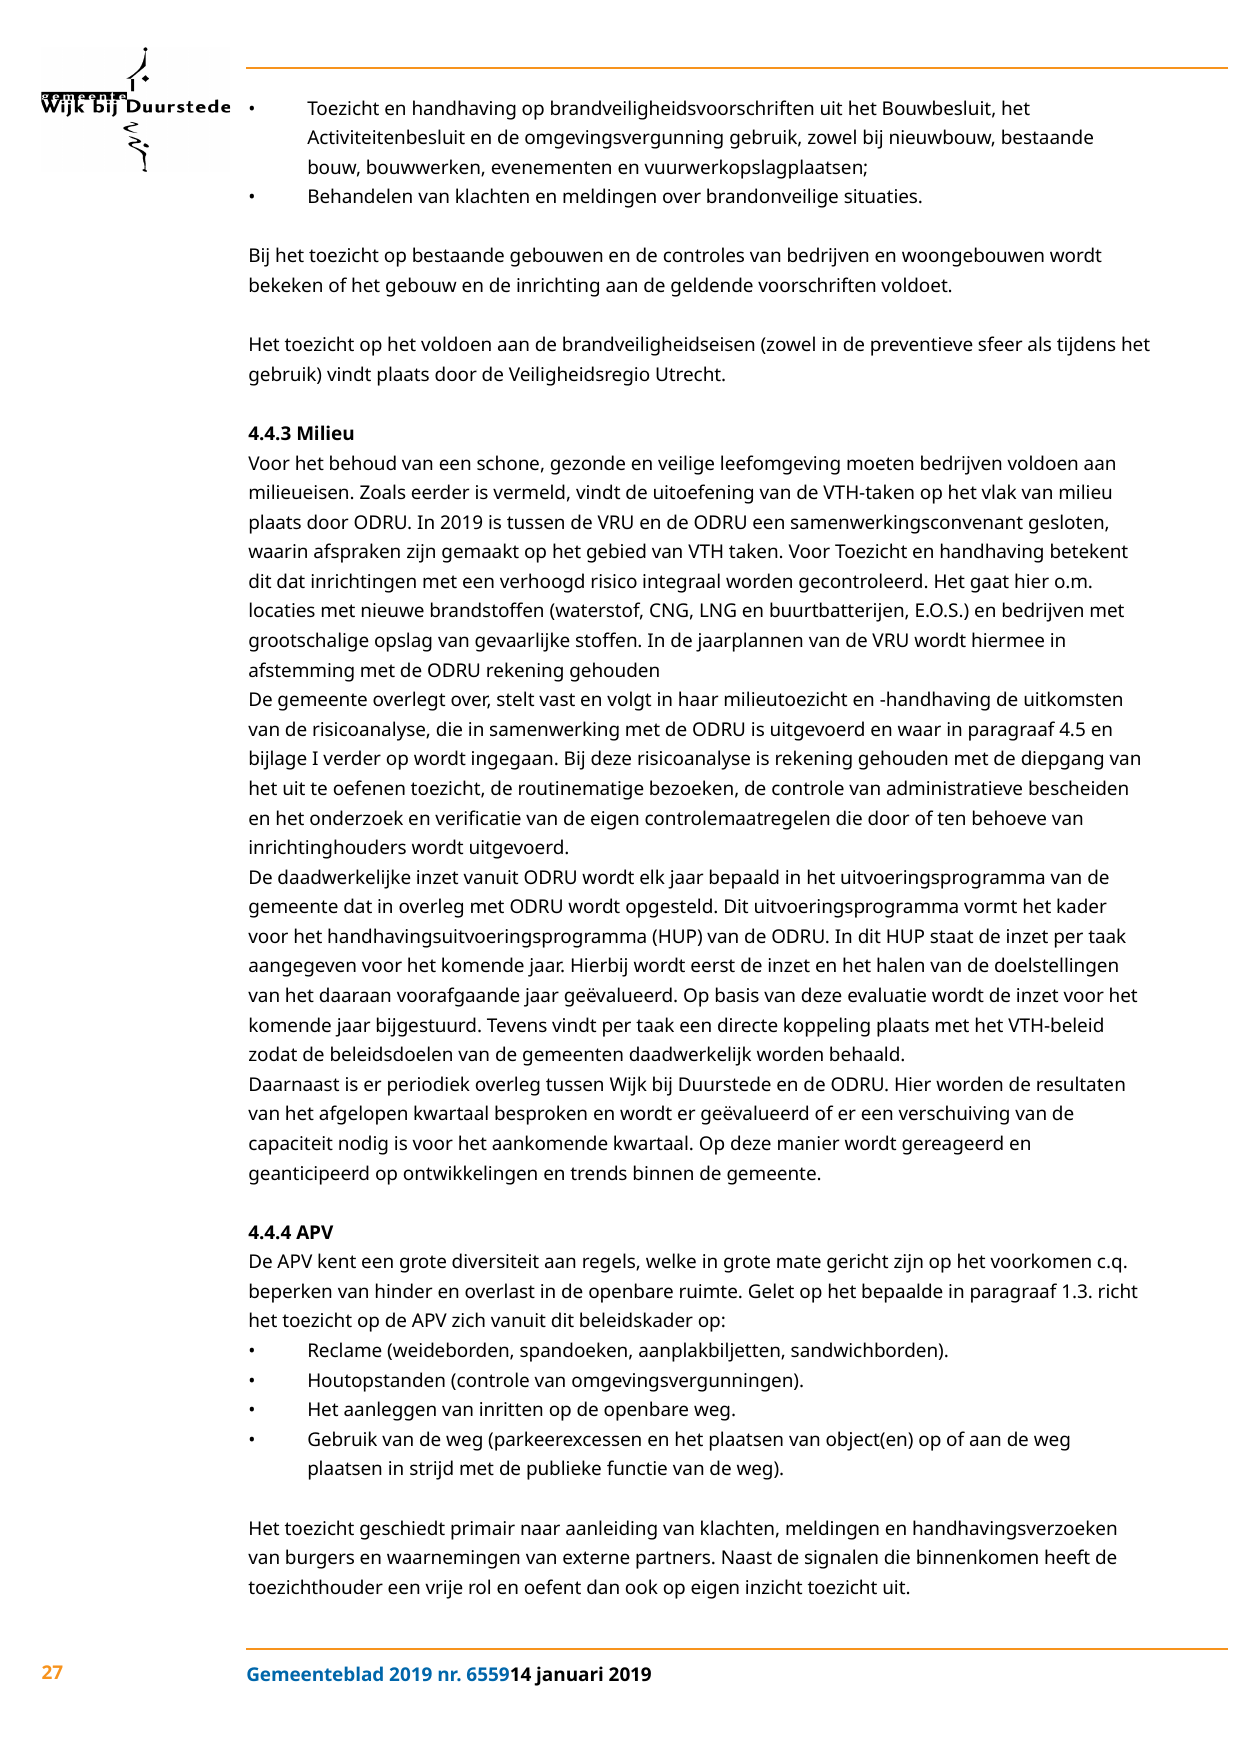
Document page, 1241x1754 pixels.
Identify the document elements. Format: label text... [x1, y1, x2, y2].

list Gebruik van de weg (parkeerexcessen en het plaatsen van object(en) op of aan de weg plaatsen in strijd met de publieke functie van de weg). [248, 1426, 1152, 1481]
list Het aanleggen van inritten op de openbare weg. [248, 1396, 1152, 1422]
list Houtopstanden (controle van omgevingsvergunningen). [248, 1367, 1152, 1393]
text 4.4.3 Milieu [248, 420, 1152, 446]
list Toezicht en handhaving op brandveiligheidsvoorschriften uit het Bouwbesluit, het Activiteitenbesluit en de omgevingsvergunning gebruik, zowel bij nieuwbouw, bestaande bouw, bouwwerken, evenementen en vuurwerkopslagplaatsen; [248, 95, 1152, 180]
text Het toezicht op het voldoen aan de brandveiligheidseisen (zowel in de preventieve sfeer als tijdens het gebruik) vindt plaats door de Veiligheidsregio Utrecht. [248, 331, 1152, 387]
text Daarnaast is er periodiek overleg tussen Wijk bij Duurstede en de ODRU. Hier worden de resultaten van het afgelopen kwartaal besproken en wordt er geëvalueerd of er een verschuiving van de capaciteit nodig is voor het aankomende kwartaal. Op deze manier wordt gereageerd en geanticipeerd op ontwikkelingen en trends binnen de gemeente. [248, 1071, 1152, 1186]
text Het toezicht geschiedt primair naar aanleiding van klachten, meldingen en handhavingsverzoeken van burgers en waarnemingen van externe partners. Naast de signalen die binnenkomen heeft de toezichthouder een vrije rol en oefent dan ook op eigen inzicht toezicht uit. [248, 1515, 1152, 1600]
list Behandelen van klachten en meldingen over brandonveilige situaties. [248, 183, 1152, 209]
text 4.4.4 APV [248, 1219, 1152, 1245]
list Reclame (weideborden, spandoeken, aanplakbiljetten, sandwichborden). [248, 1337, 1152, 1363]
text De daadwerkelijke inzet vanuit ODRU wordt elk jaar bepaald in het uitvoeringsprogramma van de gemeente dat in overleg met ODRU wordt opgesteld. Dit uitvoeringsprogramma vormt het kader voor het handhavingsuitvoeringsprogramma (HUP) van de ODRU. In dit HUP staat de inzet per taak aangegeven voor het komende jaar. Hierbij wordt eerst de inzet en het halen van de doelstellingen van het daaraan voorafgaande jaar geëvalueerd. Op basis van deze evaluatie wordt de inzet voor het komende jaar bijgestuurd. Tevens vindt per taak een directe koppeling plaats met het VTH-beleid zodat de beleidsdoelen van de gemeenten daadwerkelijk worden behaald. [248, 864, 1152, 1067]
text Voor het behoud van een schone, gezonde en veilige leefomgeving moeten bedrijven voldoen aan milieueisen. Zoals eerder is vermeld, vindt de uitoefening van de VTH-taken op het vlak van milieu plaats door ODRU. In 2019 is tussen de VRU en de ODRU een samenwerkingsconvenant gesloten, waarin afspraken zijn gemaakt op het gebied van VTH taken. Voor Toezicht en handhaving betekent dit dat inrichtingen met een verhoogd risico integraal worden gecontroleerd. Het gaat hier o.m. locaties met nieuwe brandstoffen (waterstof, CNG, LNG en buurtbatterijen, E.O.S.) en bedrijven met grootschalige opslag van gevaarlijke stoffen. In de jaarplannen van de VRU wordt hiermee in afstemming met de ODRU rekening gehouden [248, 450, 1152, 683]
text De APV kent een grote diversiteit aan regels, welke in grote mate gericht zijn op het voorkomen c.q. beperken van hinder en overlast in de openbare ruimte. Gelet op het bepaalde in paragraaf 1.3. richt het toezicht op de APV zich vanuit dit beleidskader op: [248, 1248, 1152, 1333]
text Bij het toezicht op bestaande gebouwen en de controles van bedrijven en woongebouwen wordt bekeken of het gebouw en de inrichting aan de geldende voorschriften voldoet. [248, 243, 1152, 298]
text De gemeente overlegt over, stelt vast en volgt in haar milieutoezicht en -handhaving de uitkomsten van de risicoanalyse, die in samenwerking met de ODRU is uitgevoerd en waar in paragraaf 4.5 en bijlage I verder op wordt ingegaan. Bij deze risicoanalyse is rekening gehouden met de diepgang van het uit te oefenen toezicht, de routinematige bezoeken, de controle van administratieve bescheiden en het onderzoek en verificatie van de eigen controlemaatregelen die door of ten behoeve van inrichtinghouders wordt uitgevoerd. [248, 686, 1152, 860]
picture [41, 47, 231, 172]
